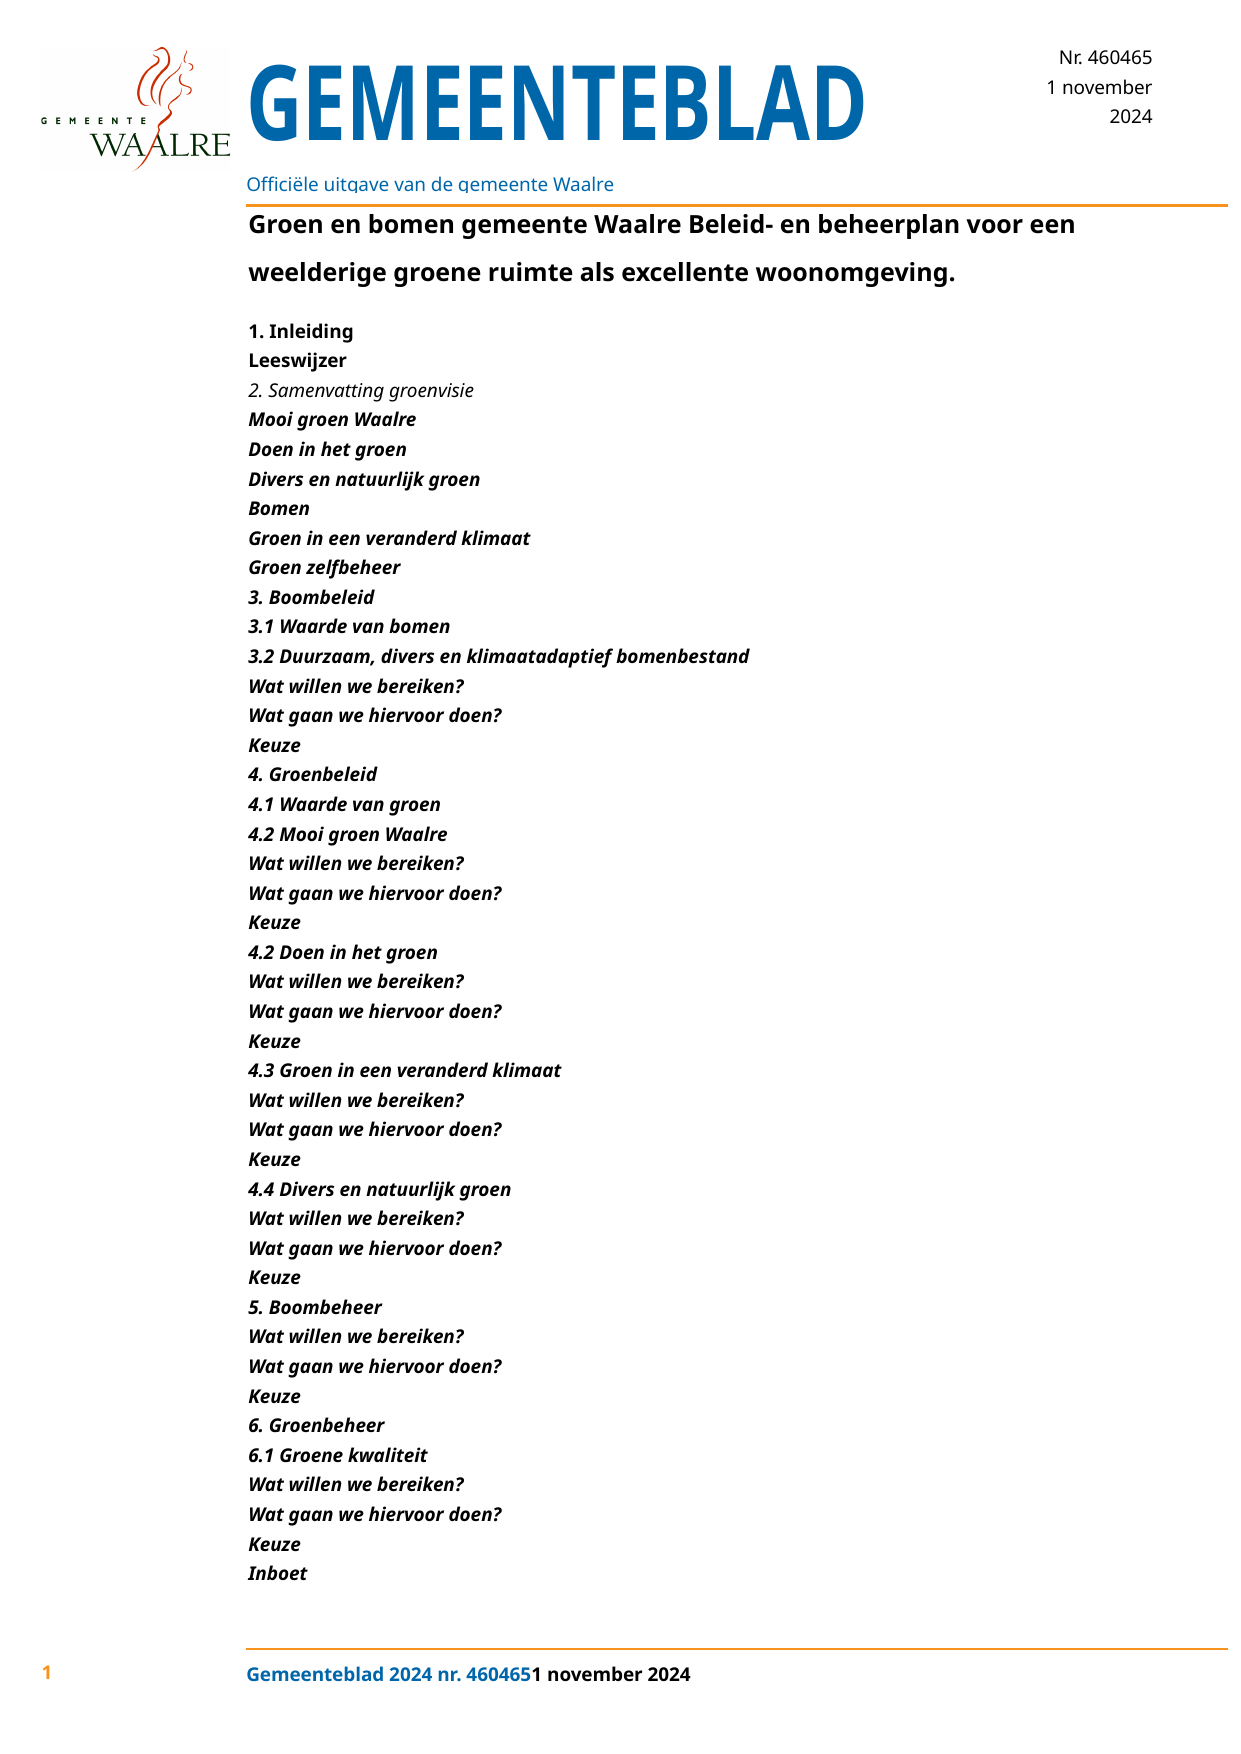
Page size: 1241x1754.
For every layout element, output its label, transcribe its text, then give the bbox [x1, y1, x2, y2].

text 4. Groenbeleid [248, 762, 1152, 787]
text Groen en bomen gemeente Waalre Beleid- en beheerplan voor een weelderige groene ruimte als excellente woonomgeving. [248, 207, 1152, 288]
text Wat gaan we hiervoor doen? [248, 880, 1152, 906]
text Keuze [248, 1264, 1152, 1290]
text Keuze [248, 732, 1152, 758]
text 4.2 Mooi groen Waalre [248, 821, 1152, 847]
text Wat gaan we hiervoor doen? [248, 1501, 1152, 1527]
text 4.3 Groen in een veranderd klimaat [248, 1057, 1152, 1083]
text Divers en natuurlijk groen [248, 466, 1152, 492]
text Keuze [248, 1028, 1152, 1054]
text 2. Samenvatting groenvisie [248, 377, 1152, 403]
text Bomen [248, 495, 1152, 521]
text Wat gaan we hiervoor doen? [248, 998, 1152, 1024]
text Inboet [248, 1560, 1152, 1586]
text Wat willen we bereiken? [248, 1472, 1152, 1497]
text Wat gaan we hiervoor doen? [248, 702, 1152, 728]
text Wat gaan we hiervoor doen? [248, 1235, 1152, 1261]
text Keuze [248, 1531, 1152, 1557]
text Wat willen we bereiken? [248, 673, 1152, 699]
text 6.1 Groene kwaliteit [248, 1442, 1152, 1468]
text Wat willen we bereiken? [248, 969, 1152, 994]
text 4.4 Divers en natuurlijk groen [248, 1176, 1152, 1202]
text 1. Inleiding [248, 318, 1152, 344]
text Wat gaan we hiervoor doen? [248, 1353, 1152, 1379]
text Wat willen we bereiken? [248, 850, 1152, 876]
text Wat gaan we hiervoor doen? [248, 1117, 1152, 1142]
text Groen in een veranderd klimaat [248, 525, 1152, 551]
text Doen in het groen [248, 436, 1152, 462]
text 3. Boombeleid [248, 584, 1152, 610]
text Keuze [248, 909, 1152, 935]
text 3.2 Duurzaam, divers en klimaatadaptief bomenbestand [248, 643, 1152, 669]
text Groen zelfbeheer [248, 554, 1152, 580]
text Wat willen we bereiken? [248, 1205, 1152, 1231]
text Wat willen we bereiken? [248, 1087, 1152, 1113]
text Mooi groen Waalre [248, 407, 1152, 432]
picture [41, 47, 231, 172]
text 5. Boombeheer [248, 1294, 1152, 1320]
text Keuze [248, 1383, 1152, 1409]
text 4.2 Doen in het groen [248, 939, 1152, 965]
text 4.1 Waarde van groen [248, 791, 1152, 817]
text Leeswijzer [248, 347, 1152, 373]
text Keuze [248, 1146, 1152, 1172]
text 3.1 Waarde van bomen [248, 614, 1152, 639]
text Wat willen we bereiken? [248, 1324, 1152, 1349]
text 6. Groenbeheer [248, 1412, 1152, 1438]
